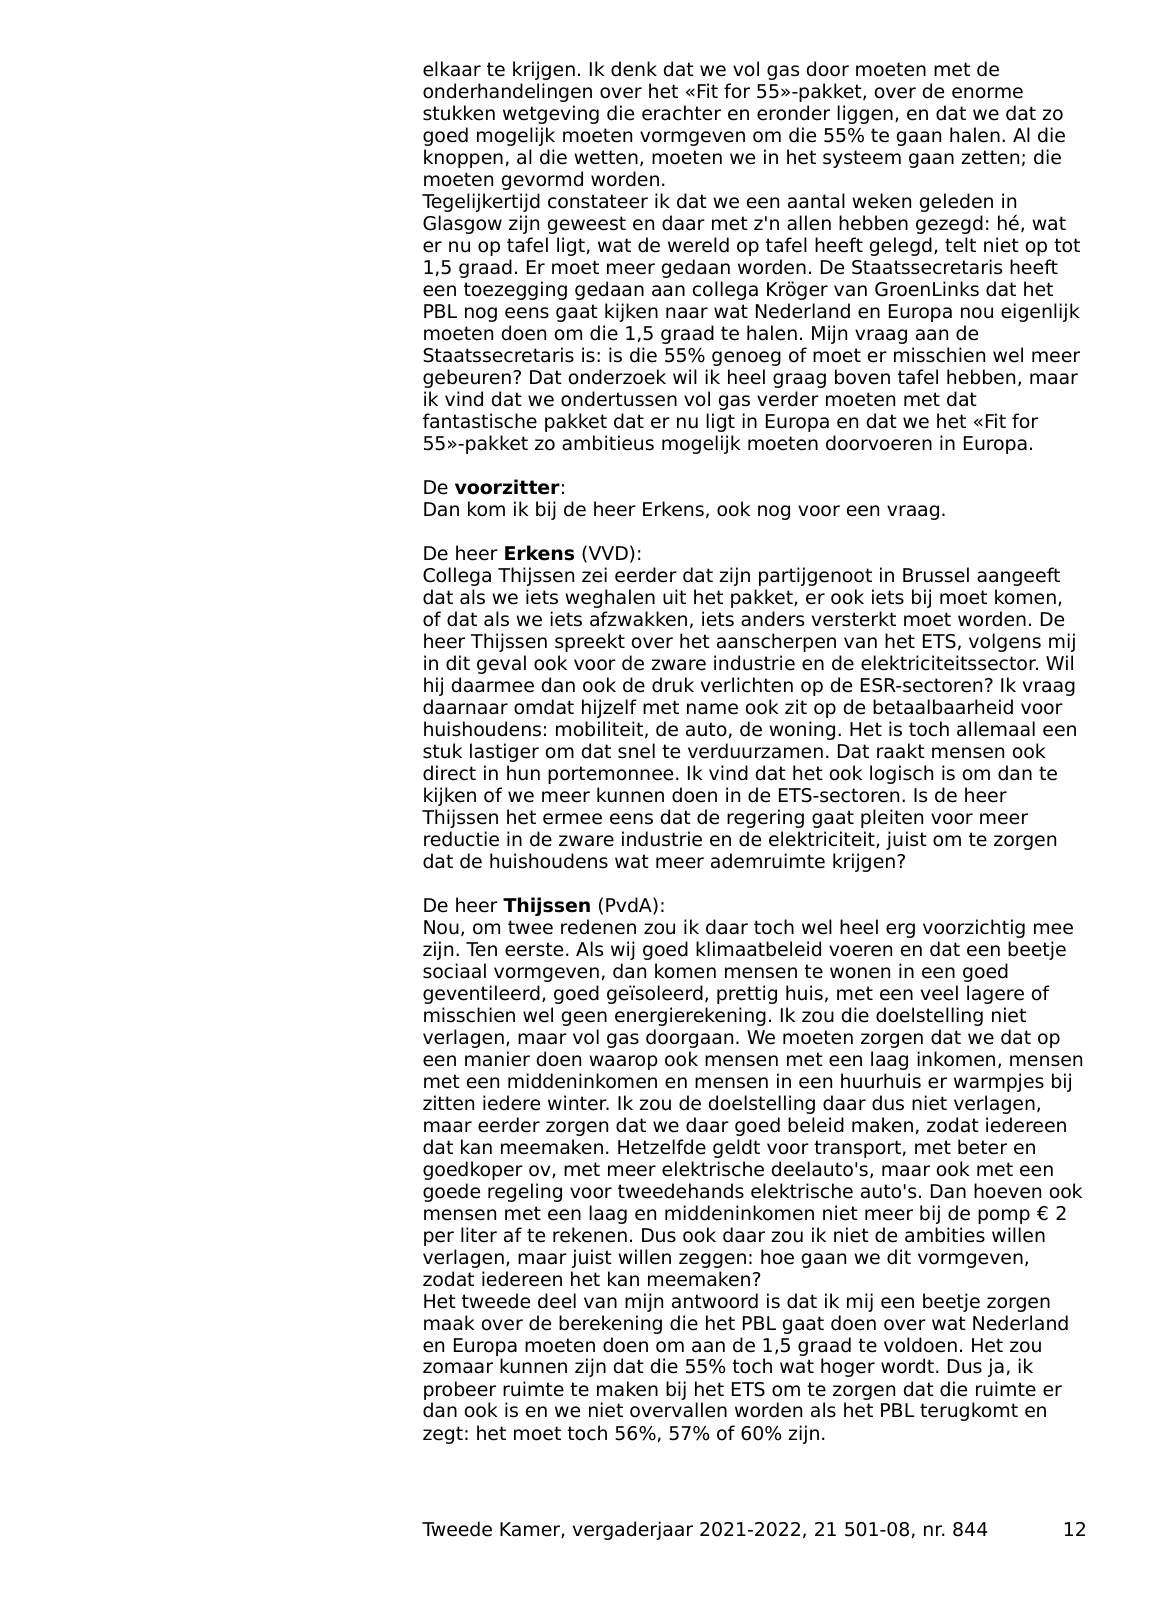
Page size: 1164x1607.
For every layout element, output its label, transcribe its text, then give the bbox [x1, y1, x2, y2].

text Nou, om twee redenen zou ik daar toch wel heel erg voorzichtig mee zijn. Ten eerste. Als wij goed klimaatbeleid voeren en dat een beetje sociaal vormgeven, dan komen mensen te wonen in een goed geventileerd, goed geïsoleerd, prettig huis, met een veel lagere of misschien wel geen energierekening. Ik zou die doelstelling niet verlagen, maar vol gas doorgaan. We moeten zorgen dat we dat op een manier doen waarop ook mensen met een laag inkomen, mensen met een middeninkomen en mensen in een huurhuis er warmpjes bij zitten iedere winter. Ik zou de doelstelling daar dus niet verlagen, maar eerder zorgen dat we daar goed beleid maken, zodat iedereen dat kan meemaken. Hetzelfde geldt voor transport, met beter en goedkoper ov, met meer elektrische deelauto's, maar ook met een goede regeling voor tweedehands elektrische auto's. Dan hoeven ook mensen met een laag en middeninkomen niet meer bij de pomp € 2 per liter af te rekenen. Dus ook daar zou ik niet de ambities willen verlagen, maar juist willen zeggen: hoe gaan we dit vormgeven, zodat iedereen het kan meemaken? [422, 917, 1087, 1291]
text Collega Thijssen zei eerder dat zijn partijgenoot in Brussel aangeeft dat als we iets weghalen uit het pakket, er ook iets bij moet komen, of dat als we iets afzwakken, iets anders versterkt moet worden. De heer Thijssen spreekt over het aanscherpen van het ETS, volgens mij in dit geval ook voor de zware industrie en de elektriciteitssector. Wil hij daarmee dan ook de druk verlichten op de ESR-sectoren? Ik vraag daarnaar omdat hijzelf met name ook zit op de betaalbaarheid voor huishoudens: mobiliteit, de auto, de woning. Het is toch allemaal een stuk lastiger om dat snel te verduurzamen. Dat raakt mensen ook direct in hun portemonnee. Ik vind dat het ook logisch is om dan te kijken of we meer kunnen doen in de ETS-sectoren. Is de heer Thijssen het ermee eens dat de regering gaat pleiten voor meer reductie in de zware industrie en de elektriciteit, juist om te zorgen dat de huishoudens wat meer ademruimte krijgen? [422, 565, 1087, 873]
text De heer Thijssen (PvdA): [422, 895, 1087, 917]
text Tegelijkertijd constateer ik dat we een aantal weken geleden in Glasgow zijn geweest en daar met z'n allen hebben gezegd: hé, wat er nu op tafel ligt, wat de wereld op tafel heeft gelegd, telt niet op tot 1,5 graad. Er moet meer gedaan worden. De Staatssecretaris heeft een toezegging gedaan aan collega Kröger van GroenLinks dat het PBL nog eens gaat kijken naar wat Nederland en Europa nou eigenlijk moeten doen om die 1,5 graad te halen. Mijn vraag aan de Staatssecretaris is: is die 55% genoeg of moet er misschien wel meer gebeuren? Dat onderzoek wil ik heel graag boven tafel hebben, maar ik vind dat we ondertussen vol gas verder moeten met dat fantastische pakket dat er nu ligt in Europa en dat we het «Fit for 55»-pakket zo ambitieus mogelijk moeten doorvoeren in Europa. [422, 191, 1087, 455]
text De heer Erkens (VVD): [422, 543, 1087, 565]
text De voorzitter: [422, 477, 1087, 499]
text elkaar te krijgen. Ik denk dat we vol gas door moeten met de onderhandelingen over het «Fit for 55»-pakket, over de enorme stukken wetgeving die erachter en eronder liggen, en dat we dat zo goed mogelijk moeten vormgeven om die 55% te gaan halen. Al die knoppen, al die wetten, moeten we in het systeem gaan zetten; die moeten gevormd worden. [422, 59, 1087, 191]
text Dan kom ik bij de heer Erkens, ook nog voor een vraag. [422, 499, 1087, 521]
text Het tweede deel van mijn antwoord is dat ik mij een beetje zorgen maak over de berekening die het PBL gaat doen over wat Nederland en Europa moeten doen om aan de 1,5 graad te voldoen. Het zou zomaar kunnen zijn dat die 55% toch wat hoger wordt. Dus ja, ik probeer ruimte te maken bij het ETS om te zorgen dat die ruimte er dan ook is en we niet overvallen worden als het PBL terugkomt en zegt: het moet toch 56%, 57% of 60% zijn. [422, 1291, 1087, 1444]
